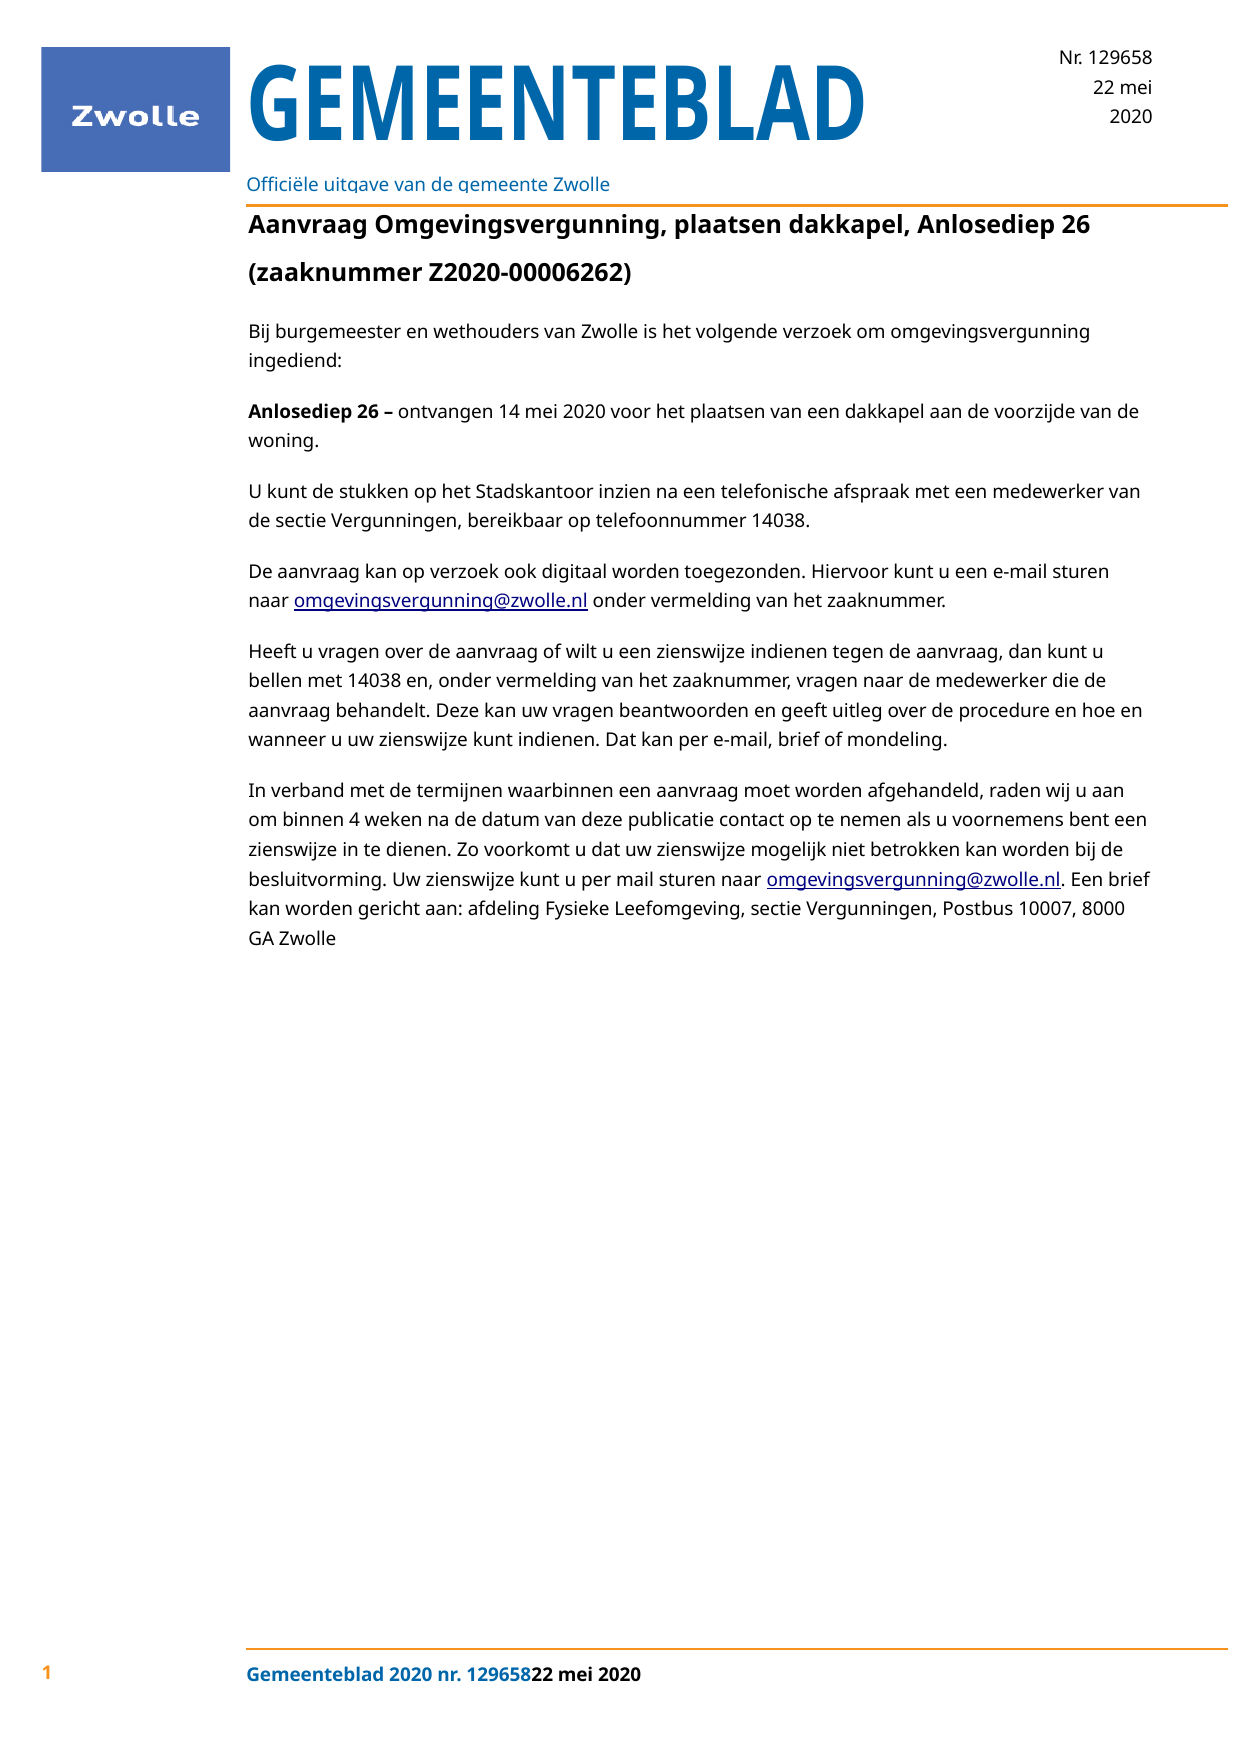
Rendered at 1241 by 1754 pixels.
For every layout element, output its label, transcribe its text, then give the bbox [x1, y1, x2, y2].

text De aanvraag kan op verzoek ook digitaal worden toegezonden. Hiervoor kunt u een e-mail sturen naar omgevingsvergunning@zwolle.nl onder vermelding van het zaaknummer. [248, 558, 1152, 613]
text Heeft u vragen over de aanvraag of wilt u een zienswijze indienen tegen de aanvraag, dan kunt u bellen met 14038 en, onder vermelding van het zaaknummer, vragen naar de medewerker die de aanvraag behandelt. Deze kan uw vragen beantwoorden en geeft uitleg over de procedure en hoe en wanneer u uw zienswijze kunt indienen. Dat kan per e-mail, brief of mondeling. [248, 638, 1152, 752]
text Anlosediep 26 – ontvangen 14 mei 2020 voor het plaatsen van een dakkapel aan de voorzijde van de woning. [248, 398, 1152, 453]
picture [41, 47, 231, 172]
text In verband met de termijnen waarbinnen een aanvraag moet worden afgehandeld, raden wij u aan om binnen 4 weken na de datum van deze publicatie contact op te nemen als u voornemens bent een zienswijze in te dienen. Zo voorkomt u dat uw zienswijze mogelijk niet betrokken kan worden bij de besluitvorming. Uw zienswijze kunt u per mail sturen naar omgevingsvergunning@zwolle.nl. Een brief kan worden gericht aan: afdeling Fysieke Leefomgeving, sectie Vergunningen, Postbus 10007, 8000 GA Zwolle [248, 777, 1152, 951]
text Bij burgemeester en wethouders van Zwolle is het volgende verzoek om omgevingsvergunning ingediend: [248, 318, 1152, 373]
text Aanvraag Omgevingsvergunning, plaatsen dakkapel, Anlosediep 26 (zaaknummer Z2020-00006262) [248, 207, 1152, 288]
text U kunt de stukken op het Stadskantoor inzien na een telefonische afspraak met een medewerker van de sectie Vergunningen, bereikbaar op telefoonnummer 14038. [248, 478, 1152, 533]
